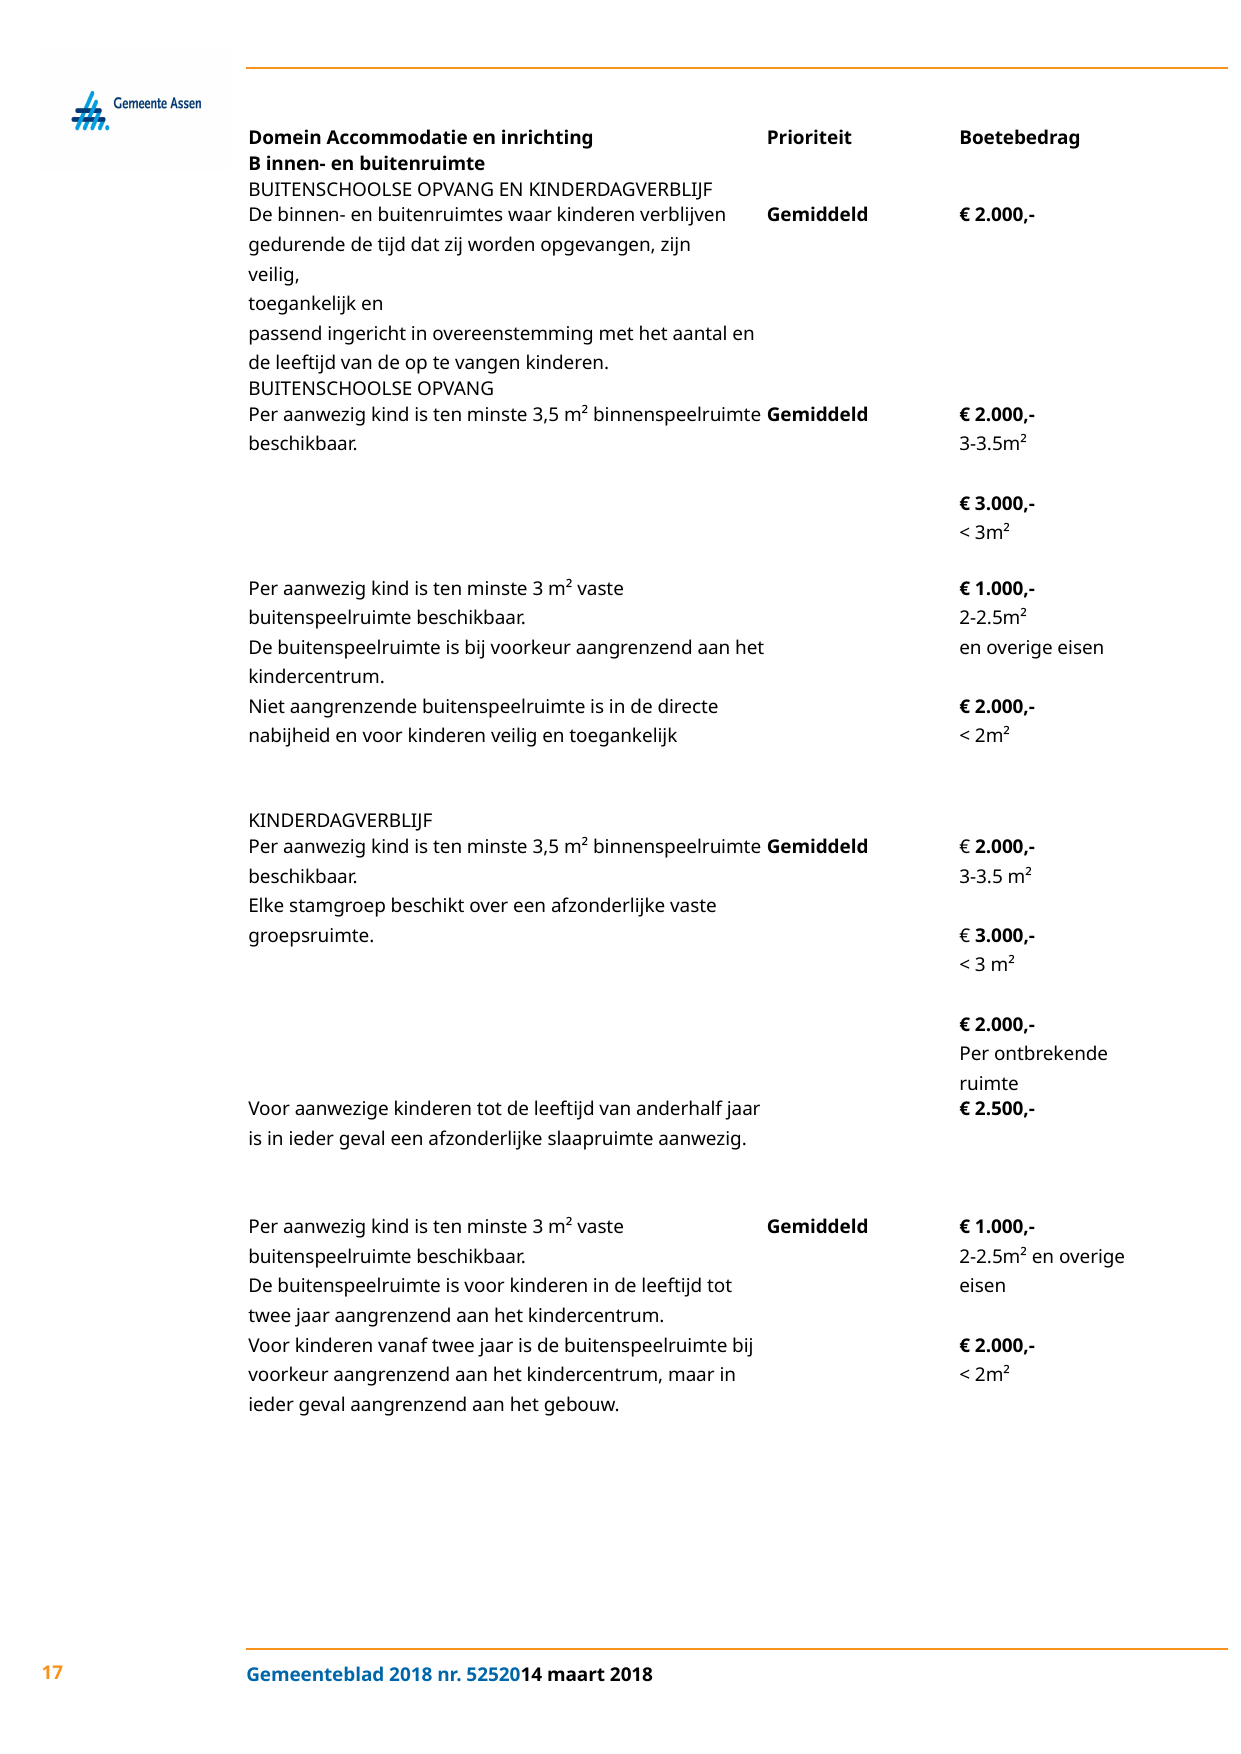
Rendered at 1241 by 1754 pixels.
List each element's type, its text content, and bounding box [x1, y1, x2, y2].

table_cell [767, 1096, 959, 1151]
table_header Gemiddeld [767, 1214, 959, 1476]
table_cell € 2.000,- 3-3.5m² € 3.000,- < 3m² [959, 401, 1152, 575]
table_cell [767, 575, 959, 807]
table_header Per aanwezig kind is ten minste 3 m² vaste buitenspeelruimte beschikbaar. De buitenspeelruimte is voor kinderen in de leeftijd tot twee jaar aangrenzend aan het kindercentrum. Voor kinderen vanaf twee jaar is de buitenspeelruimte bij voorkeur aangrenzend aan het kindercentrum, maar in ieder geval aangrenzend aan het gebouw. [248, 1214, 767, 1476]
table_cell € 1.000,- 2-2.5m² en overige eisen € 2.000,- < 2m² [959, 575, 1152, 807]
table_cell Per aanwezig kind is ten minste 3,5 m² binnenspeelruimte beschikbaar. Elke stamgroep beschikt over een afzonderlijke vaste groepsruimte. [248, 833, 767, 1096]
table_header Prioriteit [767, 125, 959, 150]
table_cell € 2.500,- [959, 1096, 1152, 1151]
table_header Domein Accommodatie en inrichting [248, 125, 767, 150]
table_header € 1.000,- 2-2.5m² en overige eisen € 2.000,- < 2m² [959, 1214, 1152, 1476]
table_header Boetebedrag [959, 125, 1152, 150]
table_cell Per aanwezig kind is ten minste 3 m² vaste buitenspeelruimte beschikbaar. De buitenspeelruimte is bij voorkeur aangrenzend aan het kindercentrum. Niet aangrenzende buitenspeelruimte is in de directe nabijheid en voor kinderen veilig en toegankelijk [248, 575, 767, 807]
table_cell Per aanwezig kind is ten minste 3,5 m² binnenspeelruimte beschikbaar. [248, 401, 767, 575]
table_cell Gemiddeld [767, 833, 959, 1096]
table_cell BUITENSCHOOLSE OPVANG [248, 375, 1152, 401]
table_cell Gemiddeld [767, 202, 959, 375]
table_cell € 2.000,- [959, 202, 1152, 375]
table_cell De binnen- en buitenruimtes waar kinderen verblijven gedurende de tijd dat zij worden opgevangen, zijn veilig, toegankelijk en passend ingericht in overeenstemming met het aantal en de leeftijd van de op te vangen kinderen. [248, 202, 767, 375]
table_cell KINDERDAGVERBLIJF [248, 808, 1152, 833]
table_cell Voor aanwezige kinderen tot de leeftijd van anderhalf jaar is in ieder geval een afzonderlijke slaapruimte aanwezig. [248, 1096, 767, 1151]
table_cell € 2.000,- 3-3.5 m² € 3.000,- < 3 m² € 2.000,- Per ontbrekende ruimte [959, 833, 1152, 1096]
picture [41, 47, 231, 172]
table_cell Gemiddeld [767, 401, 959, 575]
table_cell BUITENSCHOOLSE OPVANG EN KINDERDAGVERBLIJF [248, 176, 1152, 202]
table_cell B innen- en buitenruimte [248, 150, 1152, 176]
